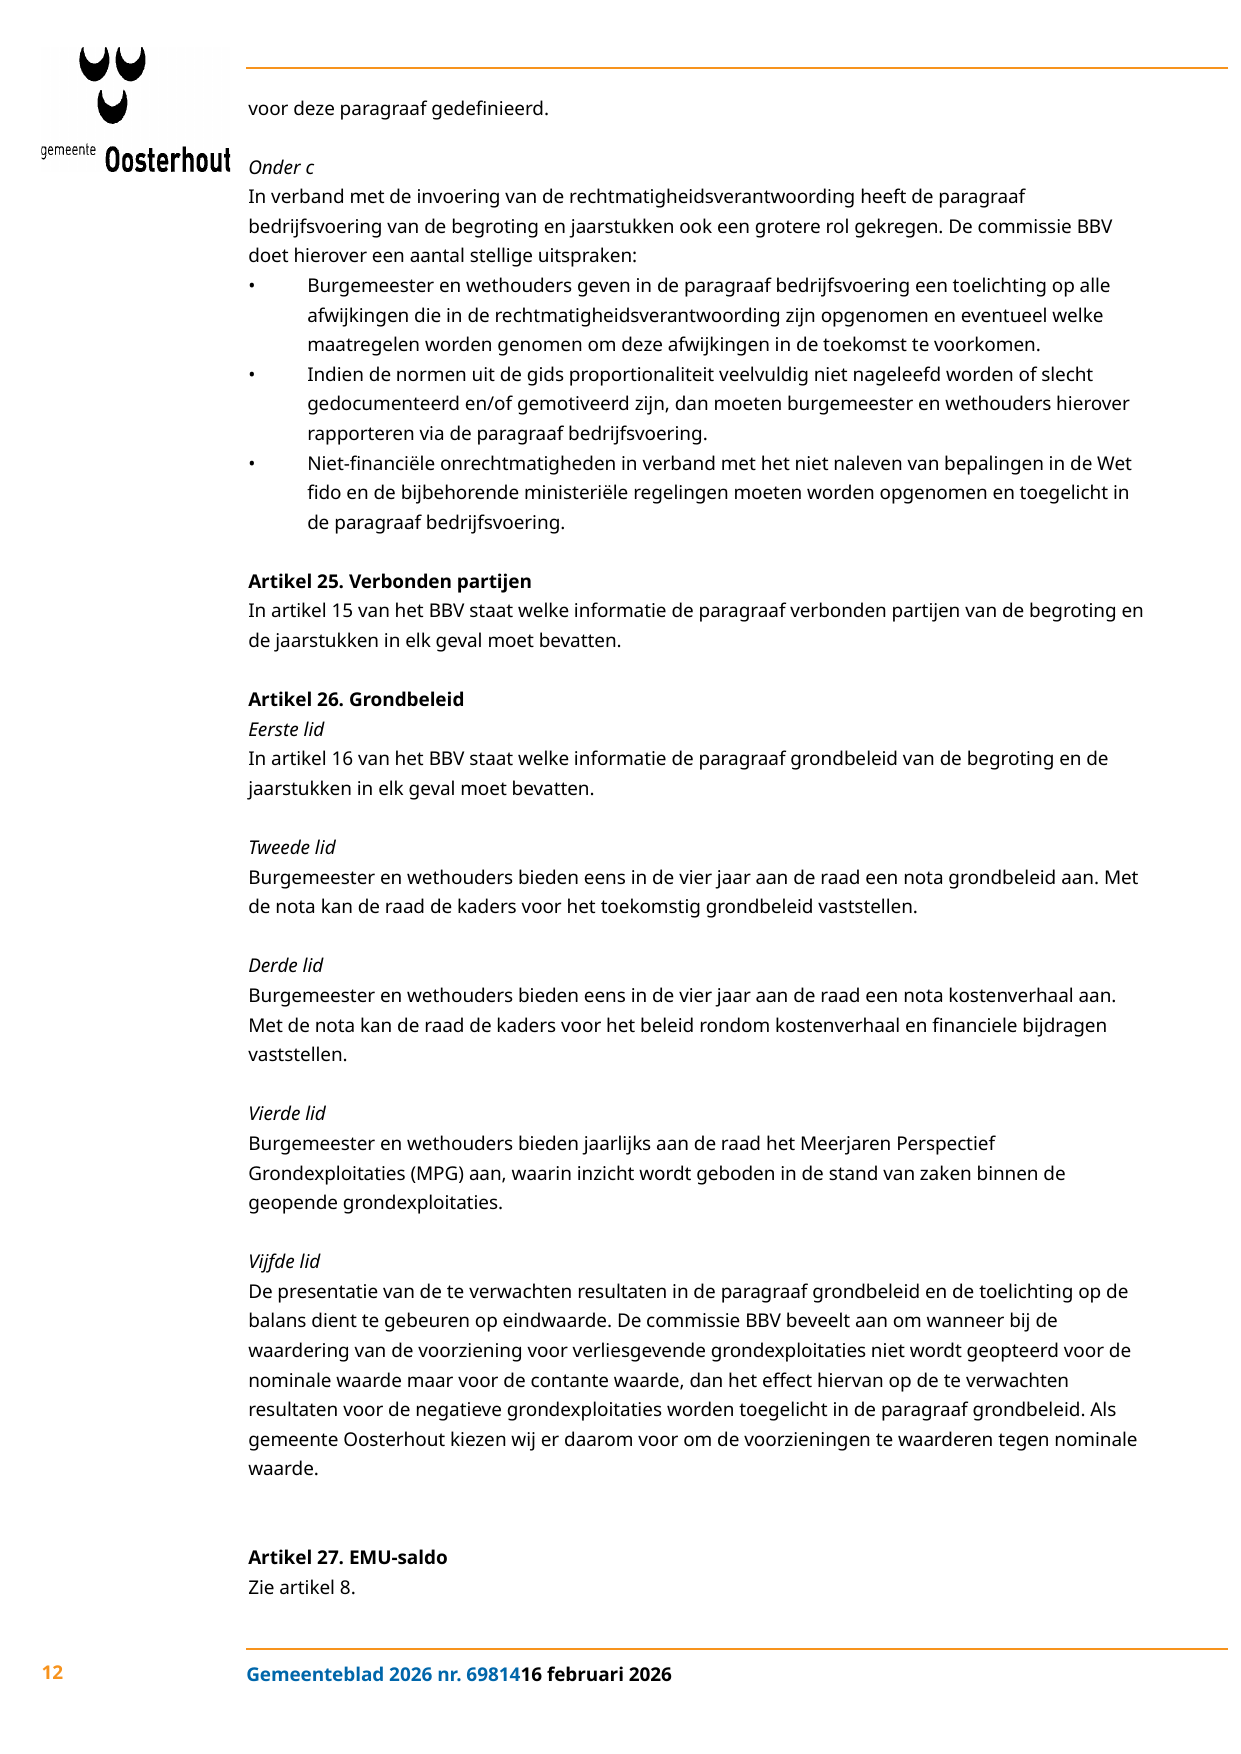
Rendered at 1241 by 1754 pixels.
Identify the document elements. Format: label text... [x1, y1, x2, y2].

text Burgemeester en wethouders bieden eens in de vier jaar aan de raad een nota grondbeleid aan. Met de nota kan de raad de kaders voor het toekomstig grondbeleid vaststellen. [248, 864, 1152, 919]
list Niet-financiële onrechtmatigheden in verband met het niet naleven van bepalingen in de Wet fido en de bijbehorende ministeriële regelingen moeten worden opgenomen en toegelicht in de paragraaf bedrijfsvoering. [248, 450, 1152, 535]
text In artikel 16 van het BBV staat welke informatie de paragraaf grondbeleid van de begroting en de jaarstukken in elk geval moet bevatten. [248, 746, 1152, 801]
text Artikel 26. Grondbeleid [248, 686, 1152, 712]
text voor deze paragraaf gedefinieerd. [248, 95, 1152, 121]
text In artikel 15 van het BBV staat welke informatie de paragraaf verbonden partijen van de begroting en de jaarstukken in elk geval moet bevatten. [248, 598, 1152, 653]
text Eerste lid [248, 716, 1152, 742]
picture [41, 47, 231, 172]
text Onder c [248, 154, 1152, 180]
text Artikel 25. Verbonden partijen [248, 568, 1152, 594]
text Derde lid [248, 953, 1152, 978]
text Vierde lid [248, 1101, 1152, 1126]
text Burgemeester en wethouders bieden eens in de vier jaar aan de raad een nota kostenverhaal aan. Met de nota kan de raad de kaders voor het beleid rondom kostenverhaal en financiele bijdragen vaststellen. [248, 982, 1152, 1067]
text De presentatie van de te verwachten resultaten in de paragraaf grondbeleid en de toelichting op de balans dient te gebeuren op eindwaarde. De commissie BBV beveelt aan om wanneer bij de waardering van de voorziening voor verliesgevende grondexploitaties niet wordt geopteerd voor de nominale waarde maar voor de contante waarde, dan het effect hiervan op de te verwachten resultaten voor de negatieve grondexploitaties worden toegelicht in de paragraaf grondbeleid. Als gemeente Oosterhout kiezen wij er daarom voor om de voorzieningen te waarderen tegen nominale waarde. [248, 1278, 1152, 1481]
text Burgemeester en wethouders bieden jaarlijks aan de raad het Meerjaren Perspectief Grondexploitaties (MPG) aan, waarin inzicht wordt geboden in de stand van zaken binnen de geopende grondexploitaties. [248, 1130, 1152, 1215]
text Zie artikel 8. [248, 1574, 1152, 1600]
text Artikel 27. EMU-saldo [248, 1544, 1152, 1570]
text Tweede lid [248, 834, 1152, 860]
text In verband met de invoering van de rechtmatigheidsverantwoording heeft de paragraaf bedrijfsvoering van de begroting en jaarstukken ook een grotere rol gekregen. De commissie BBV doet hierover een aantal stellige uitspraken: [248, 183, 1152, 268]
text Vijfde lid [248, 1248, 1152, 1274]
list Indien de normen uit de gids proportionaliteit veelvuldig niet nageleefd worden of slecht gedocumenteerd en/of gemotiveerd zijn, dan moeten burgemeester en wethouders hierover rapporteren via de paragraaf bedrijfsvoering. [248, 361, 1152, 446]
list Burgemeester en wethouders geven in de paragraaf bedrijfsvoering een toelichting op alle afwijkingen die in de rechtmatigheidsverantwoording zijn opgenomen en eventueel welke maatregelen worden genomen om deze afwijkingen in de toekomst te voorkomen. [248, 272, 1152, 357]
